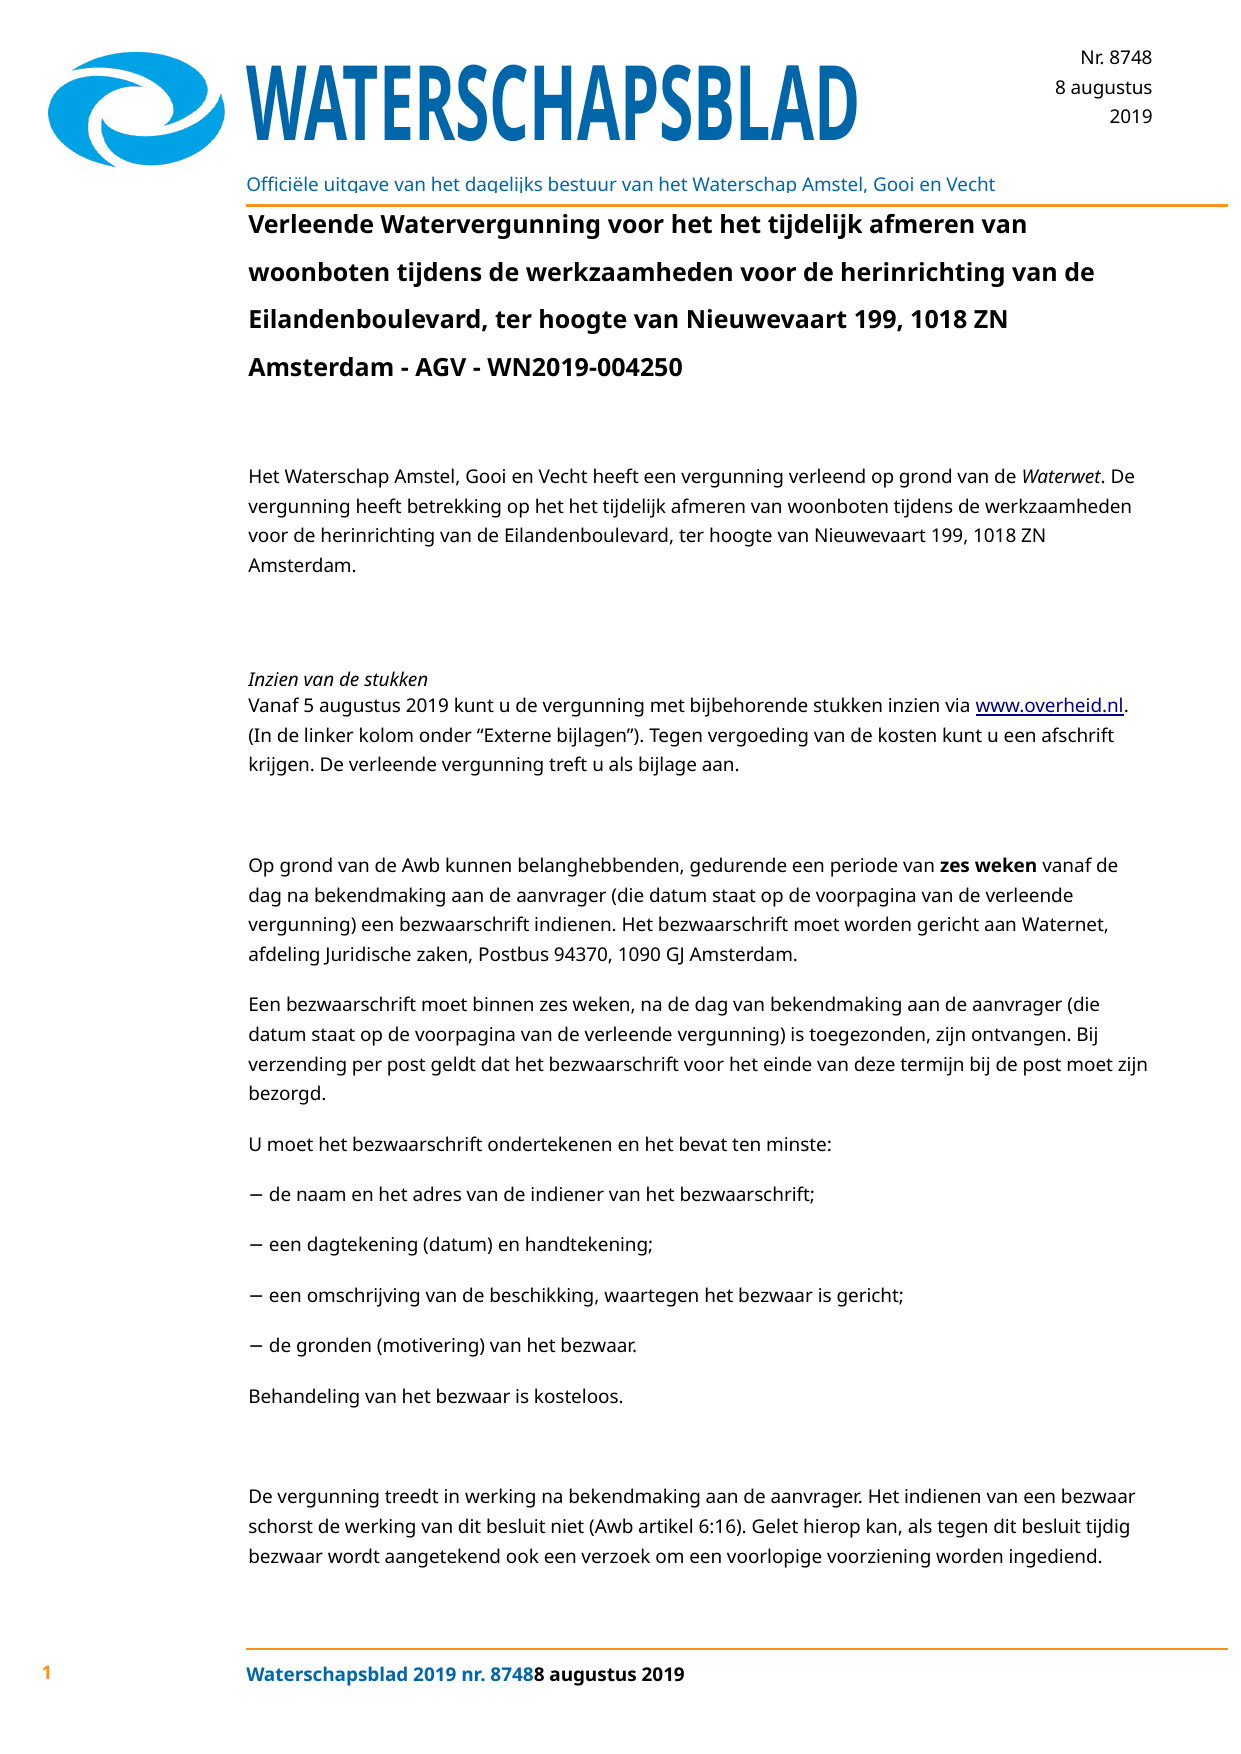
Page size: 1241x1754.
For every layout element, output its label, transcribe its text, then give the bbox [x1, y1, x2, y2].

text De vergunning treedt in werking na bekendmaking aan de aanvrager. Het indienen van een bezwaar schorst de werking van dit besluit niet (Awb artikel 6:16). Gelet hierop kan, als tegen dit besluit tijdig bezwaar wordt aangetekend ook een verzoek om een voorlopige voorziening worden ingediend. [248, 1484, 1152, 1568]
text U moet het bezwaarschrift ondertekenen en het bevat ten minste: [248, 1131, 1152, 1156]
text Op grond van de Awb kunnen belanghebbenden, gedurende een periode van zes weken vanaf de dag na bekendmaking aan de aanvrager (die datum staat op de voorpagina van de verleende vergunning) een bezwaarschrift indienen. Het bezwaarschrift moet worden gericht aan Waternet, afdeling Juridische zaken, Postbus 94370, 1090 GJ Amsterdam. [248, 852, 1152, 967]
text − een dagtekening (datum) en handtekening; [248, 1232, 1152, 1257]
text Inzien van de stukken [248, 667, 1152, 692]
text Vanaf 5 augustus 2019 kunt u de vergunning met bijbehorende stukken inzien via www.overheid.nl. (In de linker kolom onder “Externe bijlagen”). Tegen vergoeding van de kosten kunt u een afschrift krijgen. De verleende vergunning treft u als bijlage aan. [248, 692, 1152, 777]
text Een bezwaarschrift moet binnen zes weken, na de dag van bekendmaking aan de aanvrager (die datum staat op de voorpagina van de verleende vergunning) is toegezonden, zijn ontvangen. Bij verzending per post geldt dat het bezwaarschrift voor het einde van deze termijn bij de post moet zijn bezorgd. [248, 992, 1152, 1106]
text Behandeling van het bezwaar is kosteloos. [248, 1383, 1152, 1408]
text − de naam en het adres van de indiener van het bezwaarschrift; [248, 1181, 1152, 1207]
text − een omschrijving van de beschikking, waartegen het bezwaar is gericht; [248, 1282, 1152, 1308]
picture [41, 47, 231, 172]
text − de gronden (motivering) van het bezwaar. [248, 1332, 1152, 1358]
text Verleende Watervergunning voor het het tijdelijk afmeren van woonboten tijdens de werkzaamheden voor de herinrichting van de Eilandenboulevard, ter hoogte van Nieuwevaart 199, 1018 ZN Amsterdam - AGV - WN2019-004250 [248, 207, 1152, 384]
text Het Waterschap Amstel, Gooi en Vecht heeft een vergunning verleend op grond van de Waterwet. De vergunning heeft betrekking op het het tijdelijk afmeren van woonboten tijdens de werkzaamheden voor de herinrichting van de Eilandenboulevard, ter hoogte van Nieuwevaart 199, 1018 ZN Amsterdam. [248, 463, 1152, 578]
